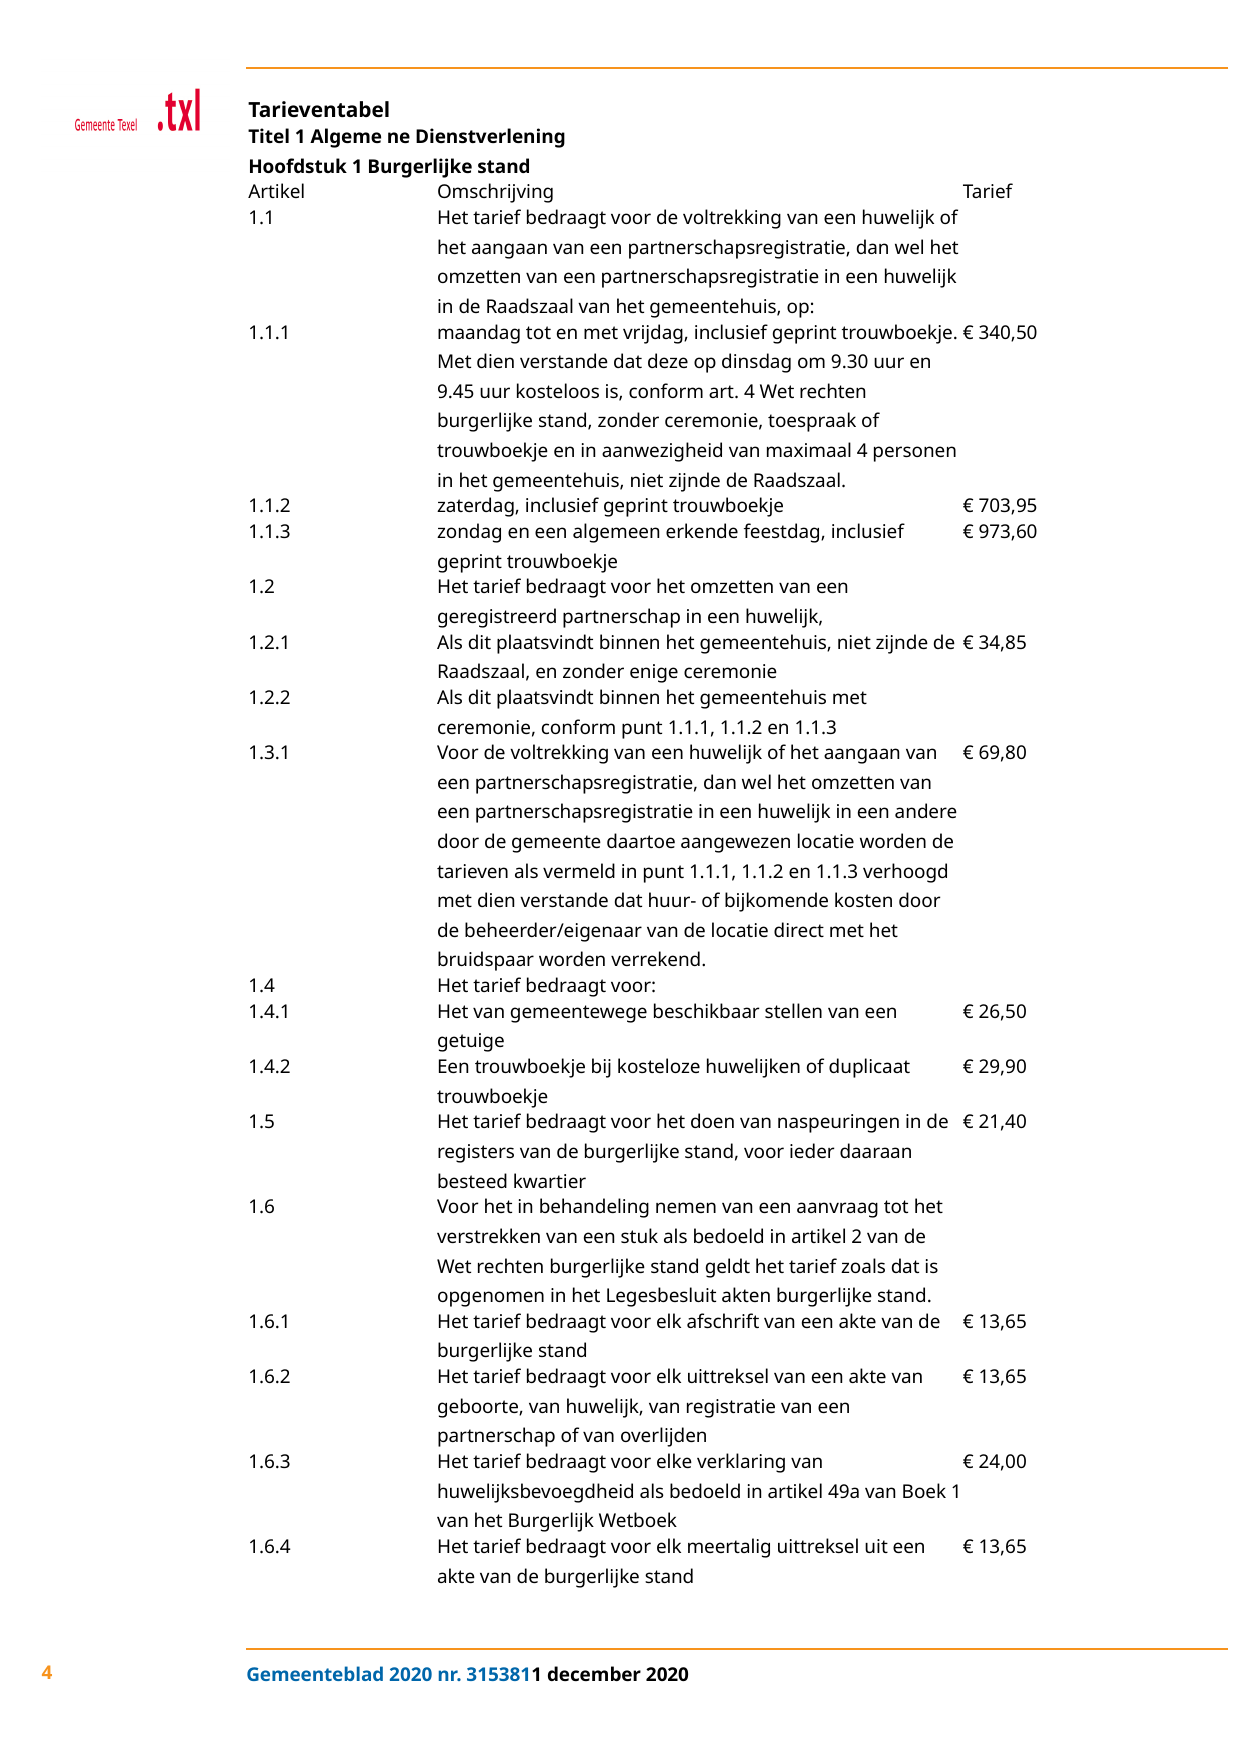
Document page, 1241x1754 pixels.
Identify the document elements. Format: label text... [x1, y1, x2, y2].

table_cell maandag tot en met vrijdag, inclusief geprint trouwboekje. Met dien verstande dat deze op dinsdag om 9.30 uur en 9.45 uur kosteloos is, conform art. 4 Wet rechten burgerlijke stand, zonder ceremonie, toespraak of trouwboekje en in aanwezigheid van maximaal 4 personen in het gemeentehuis, niet zijnde de Raadszaal. [437, 319, 963, 493]
table_cell Het tarief bedraagt voor het omzetten van een geregistreerd partnerschap in een huwelijk, [437, 574, 963, 629]
table_cell Omschrijving [437, 179, 963, 204]
table_cell Het tarief bedraagt voor elke verklaring van huwelijksbevoegdheid als bedoeld in artikel 49a van Boek 1 van het Burgerlijk Wetboek [437, 1448, 963, 1533]
table_cell Het tarief bedraagt voor: [437, 973, 963, 998]
table_cell Als dit plaatsvindt binnen het gemeentehuis met ceremonie, conform punt 1.1.1, 1.1.2 en 1.1.3 [437, 684, 963, 739]
table_cell 1.1.2 [248, 493, 437, 518]
table_cell 1.2.1 [248, 629, 437, 684]
table_cell Het tarief bedraagt voor elk meertalig uittreksel uit een akte van de burgerlijke stand [437, 1533, 963, 1588]
table_cell € 340,50 [963, 319, 1152, 493]
table_cell € 29,90 [963, 1054, 1152, 1109]
table_cell Een trouwboekje bij kosteloze huwelijken of duplicaat trouwboekje [437, 1054, 963, 1109]
table_cell € 13,65 [963, 1533, 1152, 1588]
table_cell Het tarief bedraagt voor de voltrekking van een huwelijk of het aangaan van een partnerschapsregistratie, dan wel het omzetten van een partnerschapsregistratie in een huwelijk in de Raadszaal van het gemeentehuis, op: [437, 205, 963, 319]
table_cell 1.1.1 [248, 319, 437, 493]
table_cell 1.2 [248, 574, 437, 629]
table_cell 1.5 [248, 1109, 437, 1194]
table_cell zaterdag, inclusief geprint trouwboekje [437, 493, 963, 518]
table_cell 1.4.2 [248, 1054, 437, 1109]
table_cell Het tarief bedraagt voor het doen van naspeuringen in de registers van de burgerlijke stand, voor ieder daaraan besteed kwartier [437, 1109, 963, 1194]
table_cell 1.6.1 [248, 1308, 437, 1363]
table_cell 1.6 [248, 1194, 437, 1308]
table_header Hoofdstuk 1 Burgerlijke stand [248, 153, 1152, 179]
table_cell 1.2.2 [248, 684, 437, 739]
table_cell [963, 205, 1152, 319]
table_cell Als dit plaatsvindt binnen het gemeentehuis, niet zijnde de Raadszaal, en zonder enige ceremonie [437, 629, 963, 684]
table_cell € 26,50 [963, 998, 1152, 1053]
table_cell [963, 1194, 1152, 1308]
table_cell Tarief [963, 179, 1152, 204]
text Tarieventabel [248, 95, 1152, 123]
table_cell Artikel [248, 179, 437, 204]
table_cell € 973,60 [963, 518, 1152, 574]
table_cell 1.6.3 [248, 1448, 437, 1533]
table_cell 1.1 [248, 205, 437, 319]
table_cell € 13,65 [963, 1364, 1152, 1448]
table_cell € 69,80 [963, 740, 1152, 972]
table_cell € 34,85 [963, 629, 1152, 684]
picture [41, 47, 231, 172]
table_cell Voor de voltrekking van een huwelijk of het aangaan van een partnerschapsregistratie, dan wel het omzetten van een partnerschapsregistratie in een huwelijk in een andere door de gemeente daartoe aangewezen locatie worden de tarieven als vermeld in punt 1.1.1, 1.1.2 en 1.1.3 verhoogd met dien verstande dat huur- of bijkomende kosten door de beheerder/eigenaar van de locatie direct met het bruidspaar worden verrekend. [437, 740, 963, 972]
table_cell € 21,40 [963, 1109, 1152, 1194]
table_cell Voor het in behandeling nemen van een aanvraag tot het verstrekken van een stuk als bedoeld in artikel 2 van de Wet rechten burgerlijke stand geldt het tarief zoals dat is opgenomen in het Legesbesluit akten burgerlijke stand. [437, 1194, 963, 1308]
table_cell € 13,65 [963, 1308, 1152, 1363]
table_cell Het tarief bedraagt voor elk afschrift van een akte van de burgerlijke stand [437, 1308, 963, 1363]
table_cell 1.4 [248, 973, 437, 998]
table_cell [963, 574, 1152, 629]
table_cell € 703,95 [963, 493, 1152, 518]
table_cell 1.3.1 [248, 740, 437, 972]
table_cell Het van gemeentewege beschikbaar stellen van een getuige [437, 998, 963, 1053]
table_cell Het tarief bedraagt voor elk uittreksel van een akte van geboorte, van huwelijk, van registratie van een partnerschap of van overlijden [437, 1364, 963, 1448]
table_cell 1.1.3 [248, 518, 437, 574]
table_cell 1.4.1 [248, 998, 437, 1053]
table_cell € 24,00 [963, 1448, 1152, 1533]
table_cell [963, 973, 1152, 998]
table_cell 1.6.2 [248, 1364, 437, 1448]
table_cell [963, 684, 1152, 739]
table_cell 1.6.4 [248, 1533, 437, 1588]
text Titel 1 Algeme ne Dienstverlening [248, 123, 1152, 149]
table_cell zondag en een algemeen erkende feestdag, inclusief geprint trouwboekje [437, 518, 963, 574]
